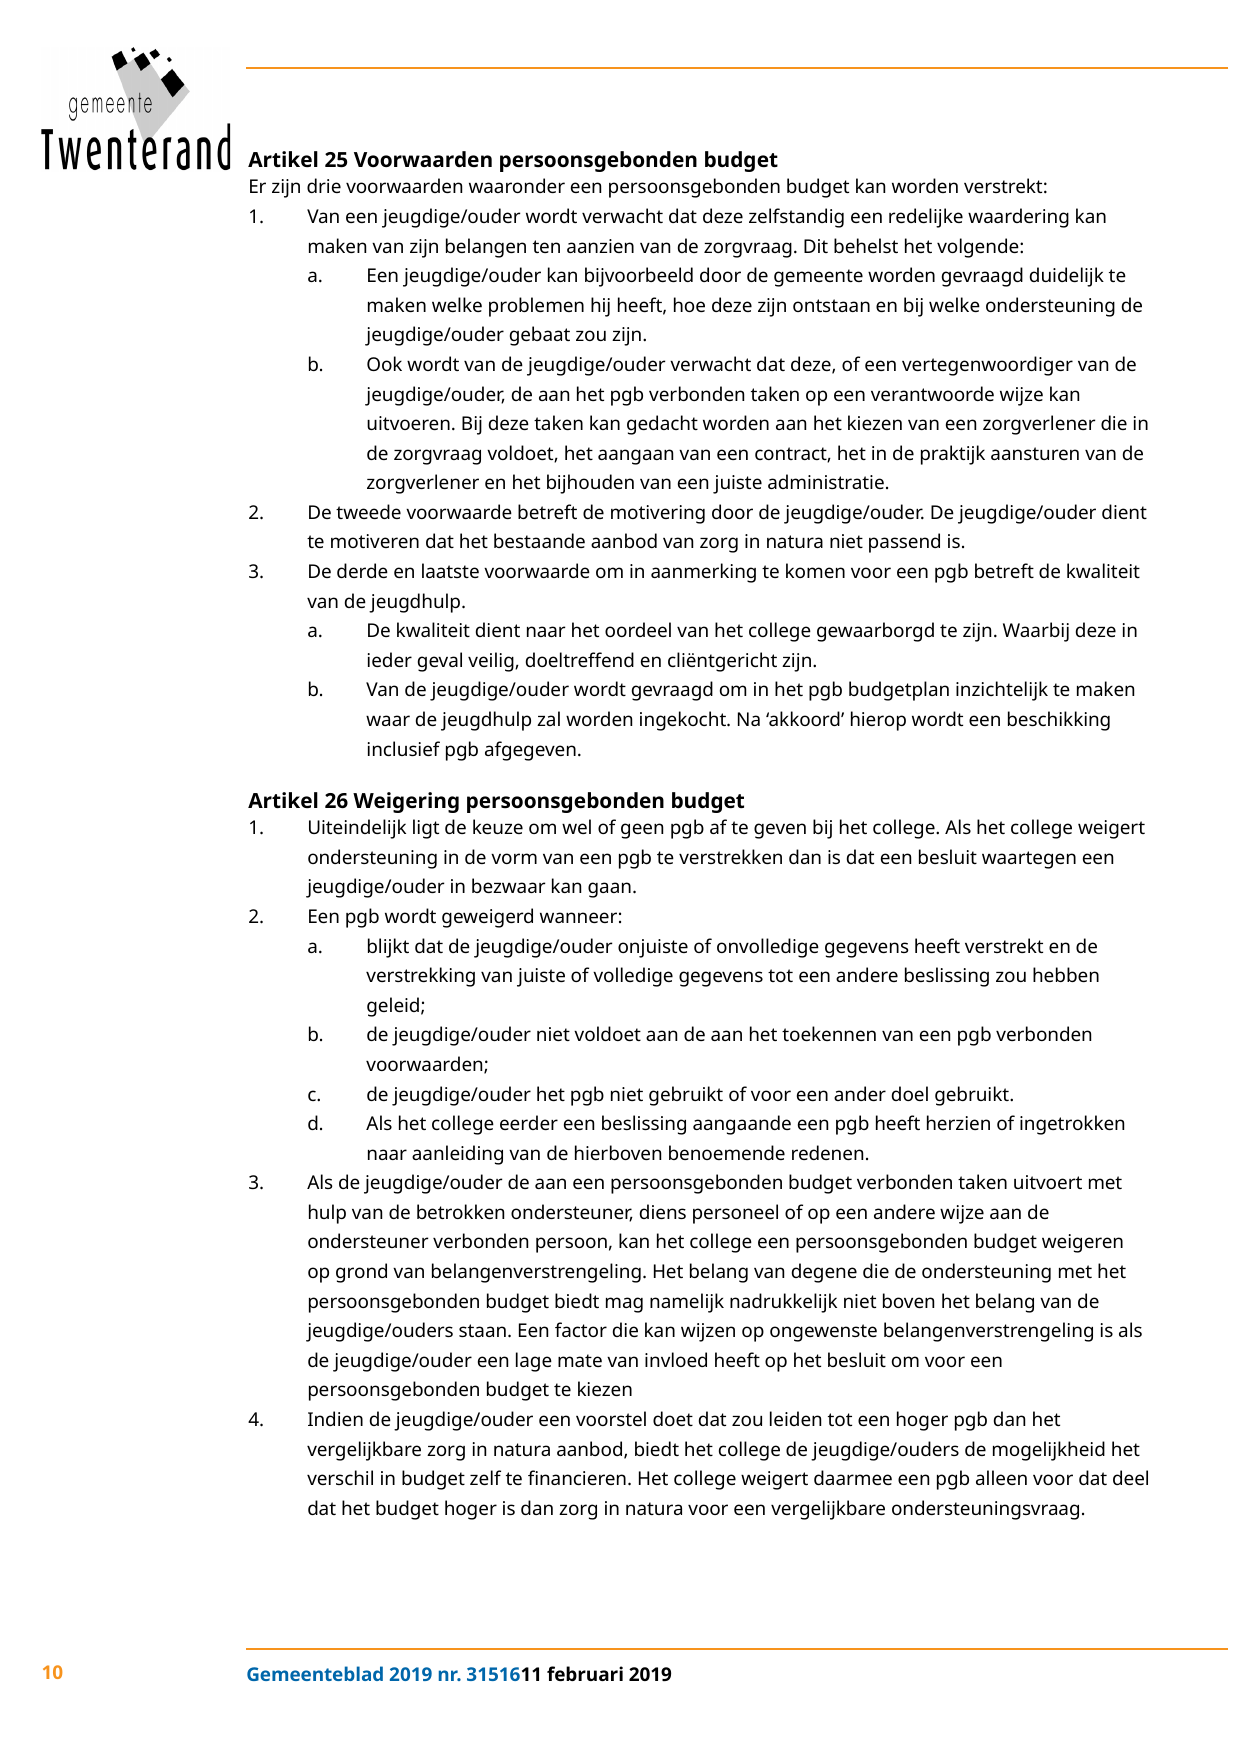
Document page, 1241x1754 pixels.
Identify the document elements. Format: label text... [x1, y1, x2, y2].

list Een pgb wordt geweigerd wanneer: [248, 903, 1152, 929]
text Er zijn drie voorwaarden waaronder een persoonsgebonden budget kan worden verstrekt: [248, 174, 1152, 199]
text Artikel 26 Weigering persoonsgebonden budget [248, 786, 1152, 814]
list De kwaliteit dient naar het oordeel van het college gewaarborgd te zijn. Waarbij deze in ieder geval veilig, doeltreffend en cliëntgericht zijn. [307, 617, 1152, 673]
list Van een jeugdige/ouder wordt verwacht dat deze zelfstandig een redelijke waardering kan maken van zijn belangen ten aanzien van de zorgvraag. Dit behelst het volgende: [248, 203, 1152, 258]
list Als het college eerder een beslissing aangaande een pgb heeft herzien of ingetrokken naar aanleiding van de hierboven benoemende redenen. [307, 1110, 1152, 1166]
list De derde en laatste voorwaarde om in aanmerking te komen voor een pgb betreft de kwaliteit van de jeugdhulp. [248, 558, 1152, 613]
list Indien de jeugdige/ouder een voorstel doet dat zou leiden tot een hoger pgb dan het vergelijkbare zorg in natura aanbod, biedt het college de jeugdige/ouders de mogelijkheid het verschil in budget zelf te financieren. Het college weigert daarmee een pgb alleen voor dat deel dat het budget hoger is dan zorg in natura voor een vergelijkbare ondersteuningsvraag. [248, 1406, 1152, 1521]
list De tweede voorwaarde betreft de motivering door de jeugdige/ouder. De jeugdige/ouder dient te motiveren dat het bestaande aanbod van zorg in natura niet passend is. [248, 499, 1152, 554]
list de jeugdige/ouder niet voldoet aan de aan het toekennen van een pgb verbonden voorwaarden; [307, 1022, 1152, 1077]
text Artikel 25 Voorwaarden persoonsgebonden budget [248, 145, 1152, 174]
list de jeugdige/ouder het pgb niet gebruikt of voor een ander doel gebruikt. [307, 1081, 1152, 1107]
picture [41, 47, 231, 172]
list blijkt dat de jeugdige/ouder onjuiste of onvolledige gegevens heeft verstrekt en de verstrekking van juiste of volledige gegevens tot een andere beslissing zou hebben geleid; [307, 933, 1152, 1018]
list Ook wordt van de jeugdige/ouder verwacht dat deze, of een vertegenwoordiger van de jeugdige/ouder, de aan het pgb verbonden taken op een verantwoorde wijze kan uitvoeren. Bij deze taken kan gedacht worden aan het kiezen van een zorgverlener die in de zorgvraag voldoet, het aangaan van een contract, het in de praktijk aansturen van de zorgverlener en het bijhouden van een juiste administratie. [307, 351, 1152, 495]
list Uiteindelijk ligt de keuze om wel of geen pgb af te geven bij het college. Als het college weigert ondersteuning in de vorm van een pgb te verstrekken dan is dat een besluit waartegen een jeugdige/ouder in bezwaar kan gaan. [248, 814, 1152, 899]
list Een jeugdige/ouder kan bijvoorbeeld door de gemeente worden gevraagd duidelijk te maken welke problemen hij heeft, hoe deze zijn ontstaan en bij welke ondersteuning de jeugdige/ouder gebaat zou zijn. [307, 262, 1152, 347]
list Als de jeugdige/ouder de aan een persoonsgebonden budget verbonden taken uitvoert met hulp van de betrokken ondersteuner, diens personeel of op een andere wijze aan de ondersteuner verbonden persoon, kan het college een persoonsgebonden budget weigeren op grond van belangenverstrengeling. Het belang van degene die de ondersteuning met het persoonsgebonden budget biedt mag namelijk nadrukkelijk niet boven het belang van de jeugdige/ouders staan. Een factor die kan wijzen op ongewenste belangenverstrengeling is als de jeugdige/ouder een lage mate van invloed heeft op het besluit om voor een persoonsgebonden budget te kiezen [248, 1169, 1152, 1402]
list Van de jeugdige/ouder wordt gevraagd om in het pgb budgetplan inzichtelijk te maken waar de jeugdhulp zal worden ingekocht. Na ‘akkoord’ hierop wordt een beschikking inclusief pgb afgegeven. [307, 677, 1152, 761]
